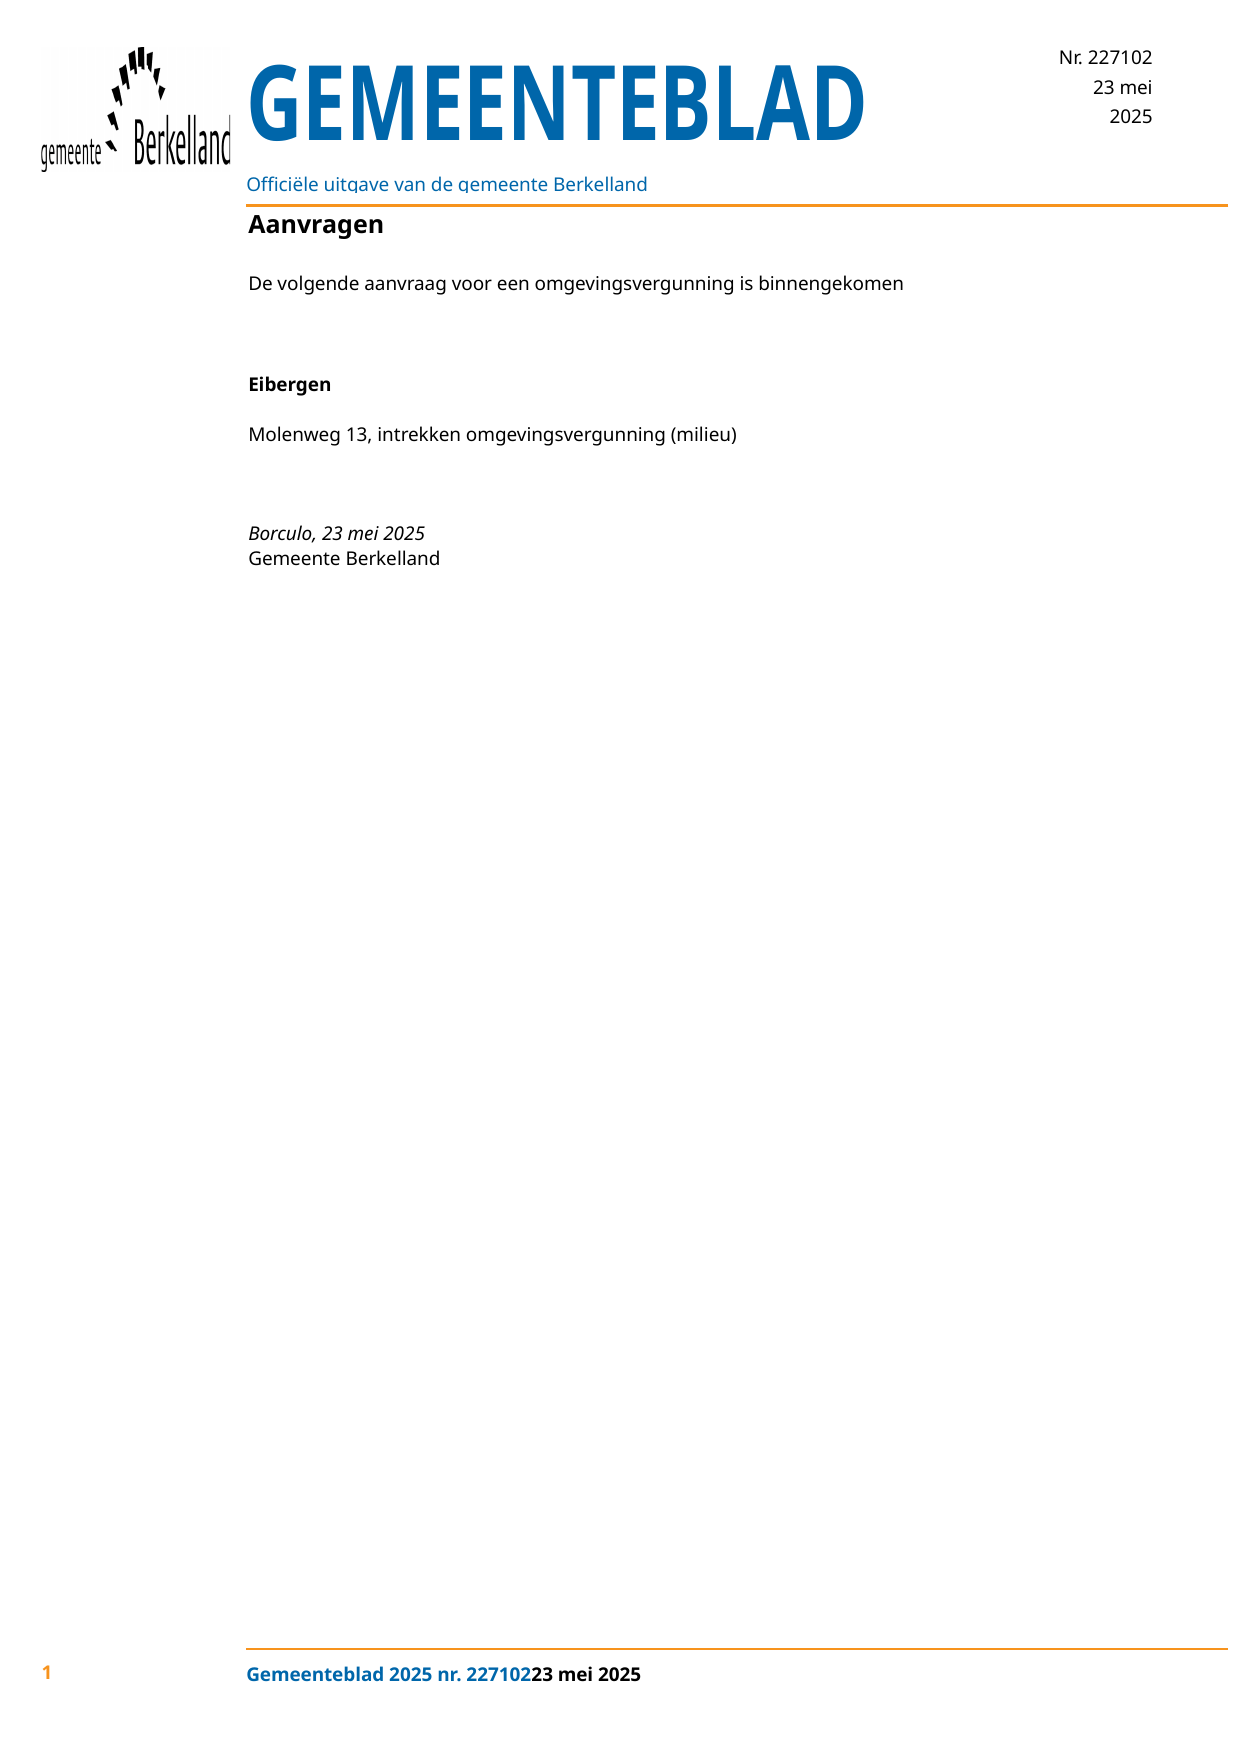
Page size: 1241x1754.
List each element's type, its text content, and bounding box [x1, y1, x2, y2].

picture [41, 47, 231, 172]
text Aanvragen [248, 207, 1152, 241]
text Borculo, 23 mei 2025 [248, 520, 1152, 546]
text De volgende aanvraag voor een omgevingsvergunning is binnengekomen [248, 270, 1152, 296]
text Eibergen [248, 371, 1152, 397]
text Gemeente Berkelland [248, 546, 1152, 571]
text Molenweg 13, intrekken omgevingsvergunning (milieu) [248, 422, 1152, 447]
